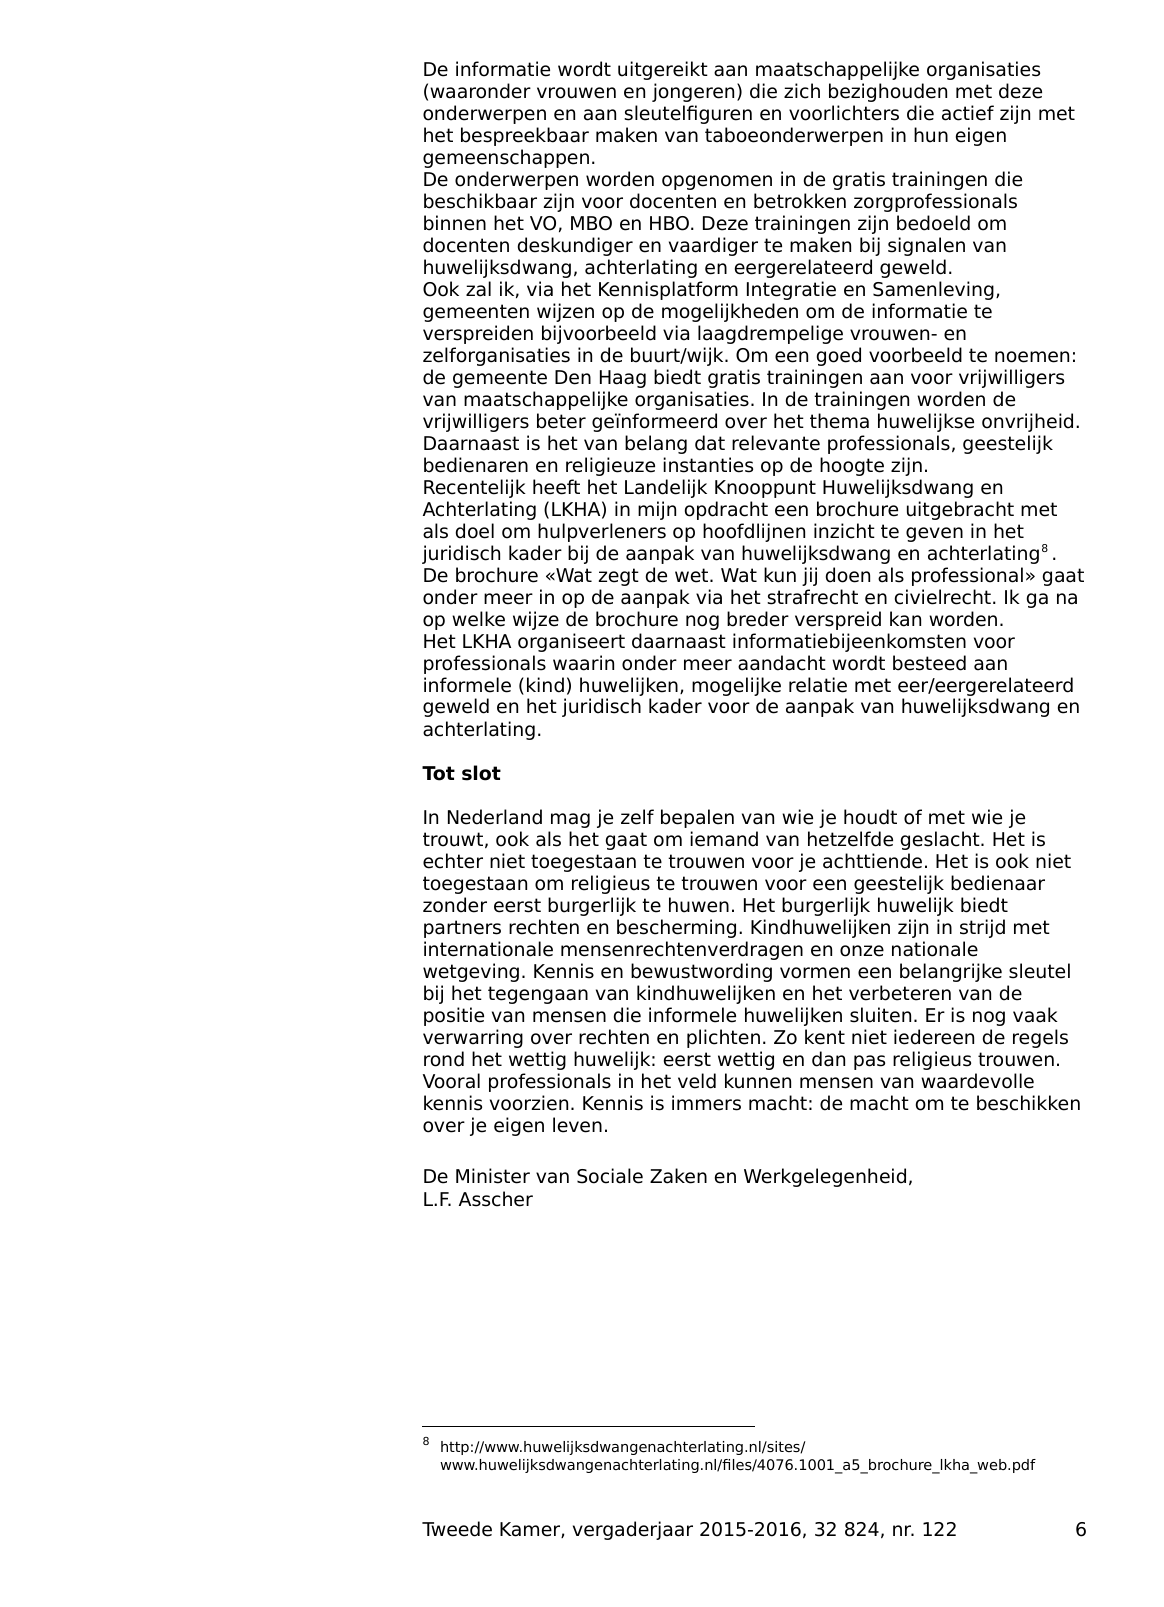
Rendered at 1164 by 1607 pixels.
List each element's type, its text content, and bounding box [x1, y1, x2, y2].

text Recentelijk heeft het Landelijk Knooppunt Huwelijksdwang en Achterlating (LKHA) in mijn opdracht een brochure uitgebracht met als doel om hulpverleners op hoofdlijnen inzicht te geven in het juridisch kader bij de aanpak van huwelijksdwang en achterlating. De brochure «Wat zegt de wet. Wat kun jij doen als professional» gaat onder meer in op de aanpak via het strafrecht en civielrecht. Ik ga na op welke wijze de brochure nog breder verspreid kan worden. [422, 477, 1087, 631]
text Het LKHA organiseert daarnaast informatiebijeenkomsten voor professionals waarin onder meer aandacht wordt besteed aan informele (kind) huwelijken, mogelijke relatie met eer/eergerelateerd geweld en het juridisch kader voor de aanpak van huwelijksdwang en achterlating. [422, 631, 1087, 740]
text De Minister van Sociale Zaken en Werkgelegenheid, L.F. Asscher [422, 1166, 1087, 1210]
text Daarnaast is het van belang dat relevante professionals, geestelijk bedienaren en religieuze instanties op de hoogte zijn. [422, 433, 1087, 477]
text In Nederland mag je zelf bepalen van wie je houdt of met wie je trouwt, ook als het gaat om iemand van hetzelfde geslacht. Het is echter niet toegestaan te trouwen voor je achttiende. Het is ook niet toegestaan om religieus te trouwen voor een geestelijk bedienaar zonder eerst burgerlijk te huwen. Het burgerlijk huwelijk biedt partners rechten en bescherming. Kindhuwelijken zijn in strijd met internationale mensenrechtenverdragen en onze nationale wetgeving. Kennis en bewustwording vormen een belangrijke sleutel bij het tegengaan van kindhuwelijken en het verbeteren van de positie van mensen die informele huwelijken sluiten. Er is nog vaak verwarring over rechten en plichten. Zo kent niet iedereen de regels rond het wettig huwelijk: eerst wettig en dan pas religieus trouwen. Vooral professionals in het veld kunnen mensen van waardevolle kennis voorzien. Kennis is immers macht: de macht om te beschikken over je eigen leven. [422, 807, 1087, 1136]
subtitle Tot slot [422, 763, 1087, 784]
text De informatie wordt uitgereikt aan maatschappelijke organisaties (waaronder vrouwen en jongeren) die zich bezighouden met deze onderwerpen en aan sleutelfiguren en voorlichters die actief zijn met het bespreekbaar maken van taboeonderwerpen in hun eigen gemeenschappen. [422, 59, 1087, 169]
text De onderwerpen worden opgenomen in de gratis trainingen die beschikbaar zijn voor docenten en betrokken zorgprofessionals binnen het VO, MBO en HBO. Deze trainingen zijn bedoeld om docenten deskundiger en vaardiger te maken bij signalen van huwelijksdwang, achterlating en eergerelateerd geweld. [422, 169, 1087, 279]
text Ook zal ik, via het Kennisplatform Integratie en Samenleving, gemeenten wijzen op de mogelijkheden om de informatie te verspreiden bijvoorbeeld via laagdrempelige vrouwen- en zelforganisaties in de buurt/wijk. Om een goed voorbeeld te noemen: de gemeente Den Haag biedt gratis trainingen aan voor vrijwilligers van maatschappelijke organisaties. In de trainingen worden de vrijwilligers beter geïnformeerd over het thema huwelijkse onvrijheid. [422, 279, 1087, 433]
text http://www.huwelijksdwangenachterlating.nl/sites/www.huwelijksdwangenachterlating.nl/files/4076.1001_a5_brochure_lkha_web.pdf [422, 1435, 1087, 1474]
